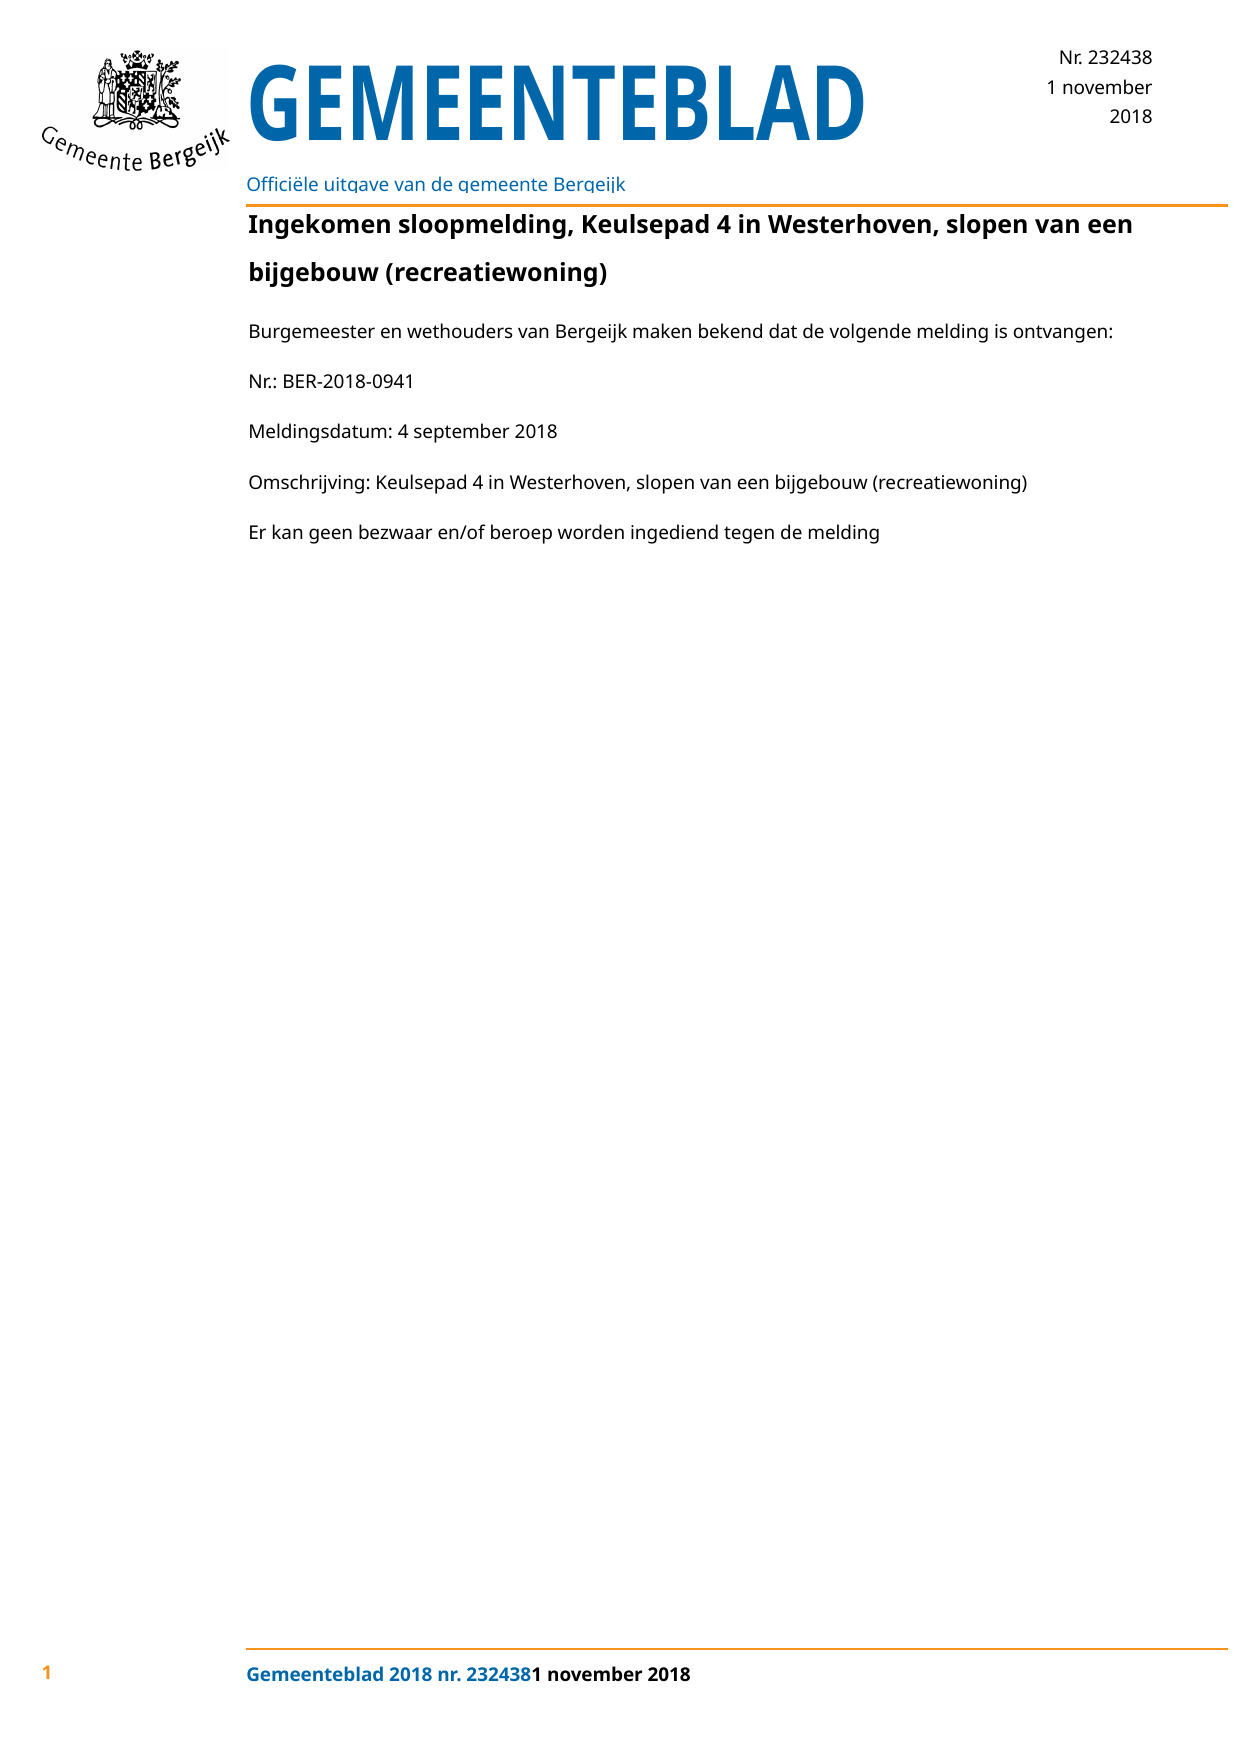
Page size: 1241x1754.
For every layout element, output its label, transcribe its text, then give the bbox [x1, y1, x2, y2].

text Er kan geen bezwaar en/of beroep worden ingediend tegen de melding [248, 519, 1152, 545]
picture [41, 47, 231, 172]
text Burgemeester en wethouders van Bergeijk maken bekend dat de volgende melding is ontvangen: [248, 318, 1152, 344]
text Meldingsdatum: 4 september 2018 [248, 419, 1152, 444]
text Nr.: BER-2018-0941 [248, 368, 1152, 394]
text Omschrijving: Keulsepad 4 in Westerhoven, slopen van een bijgebouw (recreatiewoning) [248, 469, 1152, 495]
text Ingekomen sloopmelding, Keulsepad 4 in Westerhoven, slopen van een bijgebouw (recreatiewoning) [248, 207, 1152, 288]
